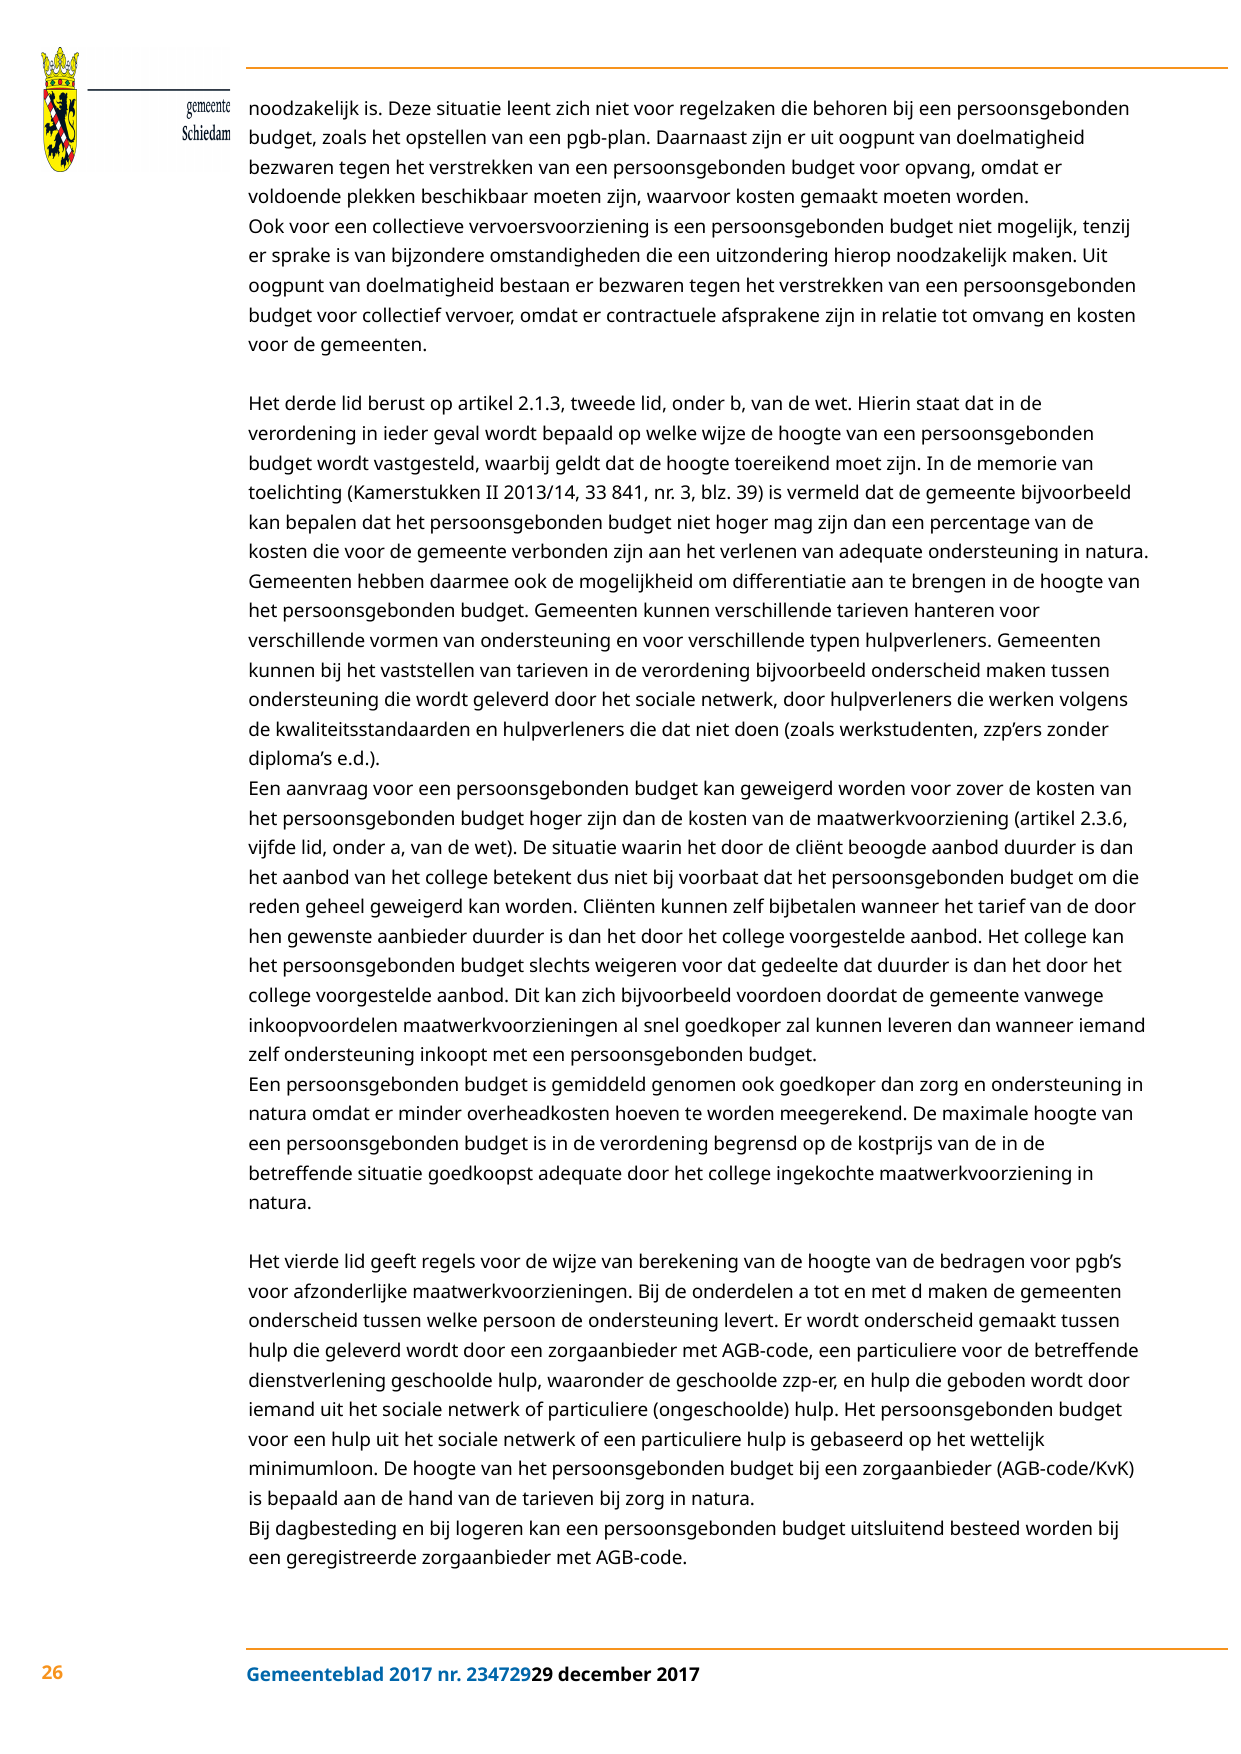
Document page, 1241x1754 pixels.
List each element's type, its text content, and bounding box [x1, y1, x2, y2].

text Ook voor een collectieve vervoersvoorziening is een persoonsgebonden budget niet mogelijk, tenzij er sprake is van bijzondere omstandigheden die een uitzondering hierop noodzakelijk maken. Uit oogpunt van doelmatigheid bestaan er bezwaren tegen het verstrekken van een persoonsgebonden budget voor collectief vervoer, omdat er contractuele afsprakene zijn in relatie tot omvang en kosten voor de gemeenten. [248, 213, 1152, 357]
text Bij dagbesteding en bij logeren kan een persoonsgebonden budget uitsluitend besteed worden bij een geregistreerde zorgaanbieder met AGB-code. [248, 1515, 1152, 1570]
picture [41, 47, 231, 172]
text Het vierde lid geeft regels voor de wijze van berekening van de hoogte van de bedragen voor pgb’s voor afzonderlijke maatwerkvoorzieningen. Bij de onderdelen a tot en met d maken de gemeenten onderscheid tussen welke persoon de ondersteuning levert. Er wordt onderscheid gemaakt tussen hulp die geleverd wordt door een zorgaanbieder met AGB-code, een particuliere voor de betreffende dienstverlening geschoolde hulp, waaronder de geschoolde zzp-er, en hulp die geboden wordt door iemand uit het sociale netwerk of particuliere (ongeschoolde) hulp. Het persoonsgebonden budget voor een hulp uit het sociale netwerk of een particuliere hulp is gebaseerd op het wettelijk minimumloon. De hoogte van het persoonsgebonden budget bij een zorgaanbieder (AGB-code/KvK) is bepaald aan de hand van de tarieven bij zorg in natura. [248, 1248, 1152, 1511]
text Het derde lid berust op artikel 2.1.3, tweede lid, onder b, van de wet. Hierin staat dat in de verordening in ieder geval wordt bepaald op welke wijze de hoogte van een persoonsgebonden budget wordt vastgesteld, waarbij geldt dat de hoogte toereikend moet zijn. In de memorie van toelichting (Kamerstukken II 2013/14, 33 841, nr. 3, blz. 39) is vermeld dat de gemeente bijvoorbeeld kan bepalen dat het persoonsgebonden budget niet hoger mag zijn dan een percentage van de kosten die voor de gemeente verbonden zijn aan het verlenen van adequate ondersteuning in natura. Gemeenten hebben daarmee ook de mogelijkheid om differentiatie aan te brengen in de hoogte van het persoonsgebonden budget. Gemeenten kunnen verschillende tarieven hanteren voor verschillende vormen van ondersteuning en voor verschillende typen hulpverleners. Gemeenten kunnen bij het vaststellen van tarieven in de verordening bijvoorbeeld onderscheid maken tussen ondersteuning die wordt geleverd door het sociale netwerk, door hulpverleners die werken volgens de kwaliteitsstandaarden en hulpverleners die dat niet doen (zoals werkstudenten, zzp’ers zonder diploma’s e.d.). [248, 391, 1152, 771]
text Een aanvraag voor een persoonsgebonden budget kan geweigerd worden voor zover de kosten van het persoonsgebonden budget hoger zijn dan de kosten van de maatwerkvoorziening (artikel 2.3.6, vijfde lid, onder a, van de wet). De situatie waarin het door de cliënt beoogde aanbod duurder is dan het aanbod van het college betekent dus niet bij voorbaat dat het persoonsgebonden budget om die reden geheel geweigerd kan worden. Cliënten kunnen zelf bijbetalen wanneer het tarief van de door hen gewenste aanbieder duurder is dan het door het college voorgestelde aanbod. Het college kan het persoonsgebonden budget slechts weigeren voor dat gedeelte dat duurder is dan het door het college voorgestelde aanbod. Dit kan zich bijvoorbeeld voordoen doordat de gemeente vanwege inkoopvoordelen maatwerkvoorzieningen al snel goedkoper zal kunnen leveren dan wanneer iemand zelf ondersteuning inkoopt met een persoonsgebonden budget. [248, 775, 1152, 1067]
text Een persoonsgebonden budget is gemiddeld genomen ook goedkoper dan zorg en ondersteuning in natura omdat er minder overheadkosten hoeven te worden meegerekend. De maximale hoogte van een persoonsgebonden budget is in de verordening begrensd op de kostprijs van de in de betreffende situatie goedkoopst adequate door het college ingekochte maatwerkvoorziening in natura. [248, 1071, 1152, 1215]
text noodzakelijk is. Deze situatie leent zich niet voor regelzaken die behoren bij een persoonsgebonden budget, zoals het opstellen van een pgb-plan. Daarnaast zijn er uit oogpunt van doelmatigheid bezwaren tegen het verstrekken van een persoonsgebonden budget voor opvang, omdat er voldoende plekken beschikbaar moeten zijn, waarvoor kosten gemaakt moeten worden. [248, 95, 1152, 209]
